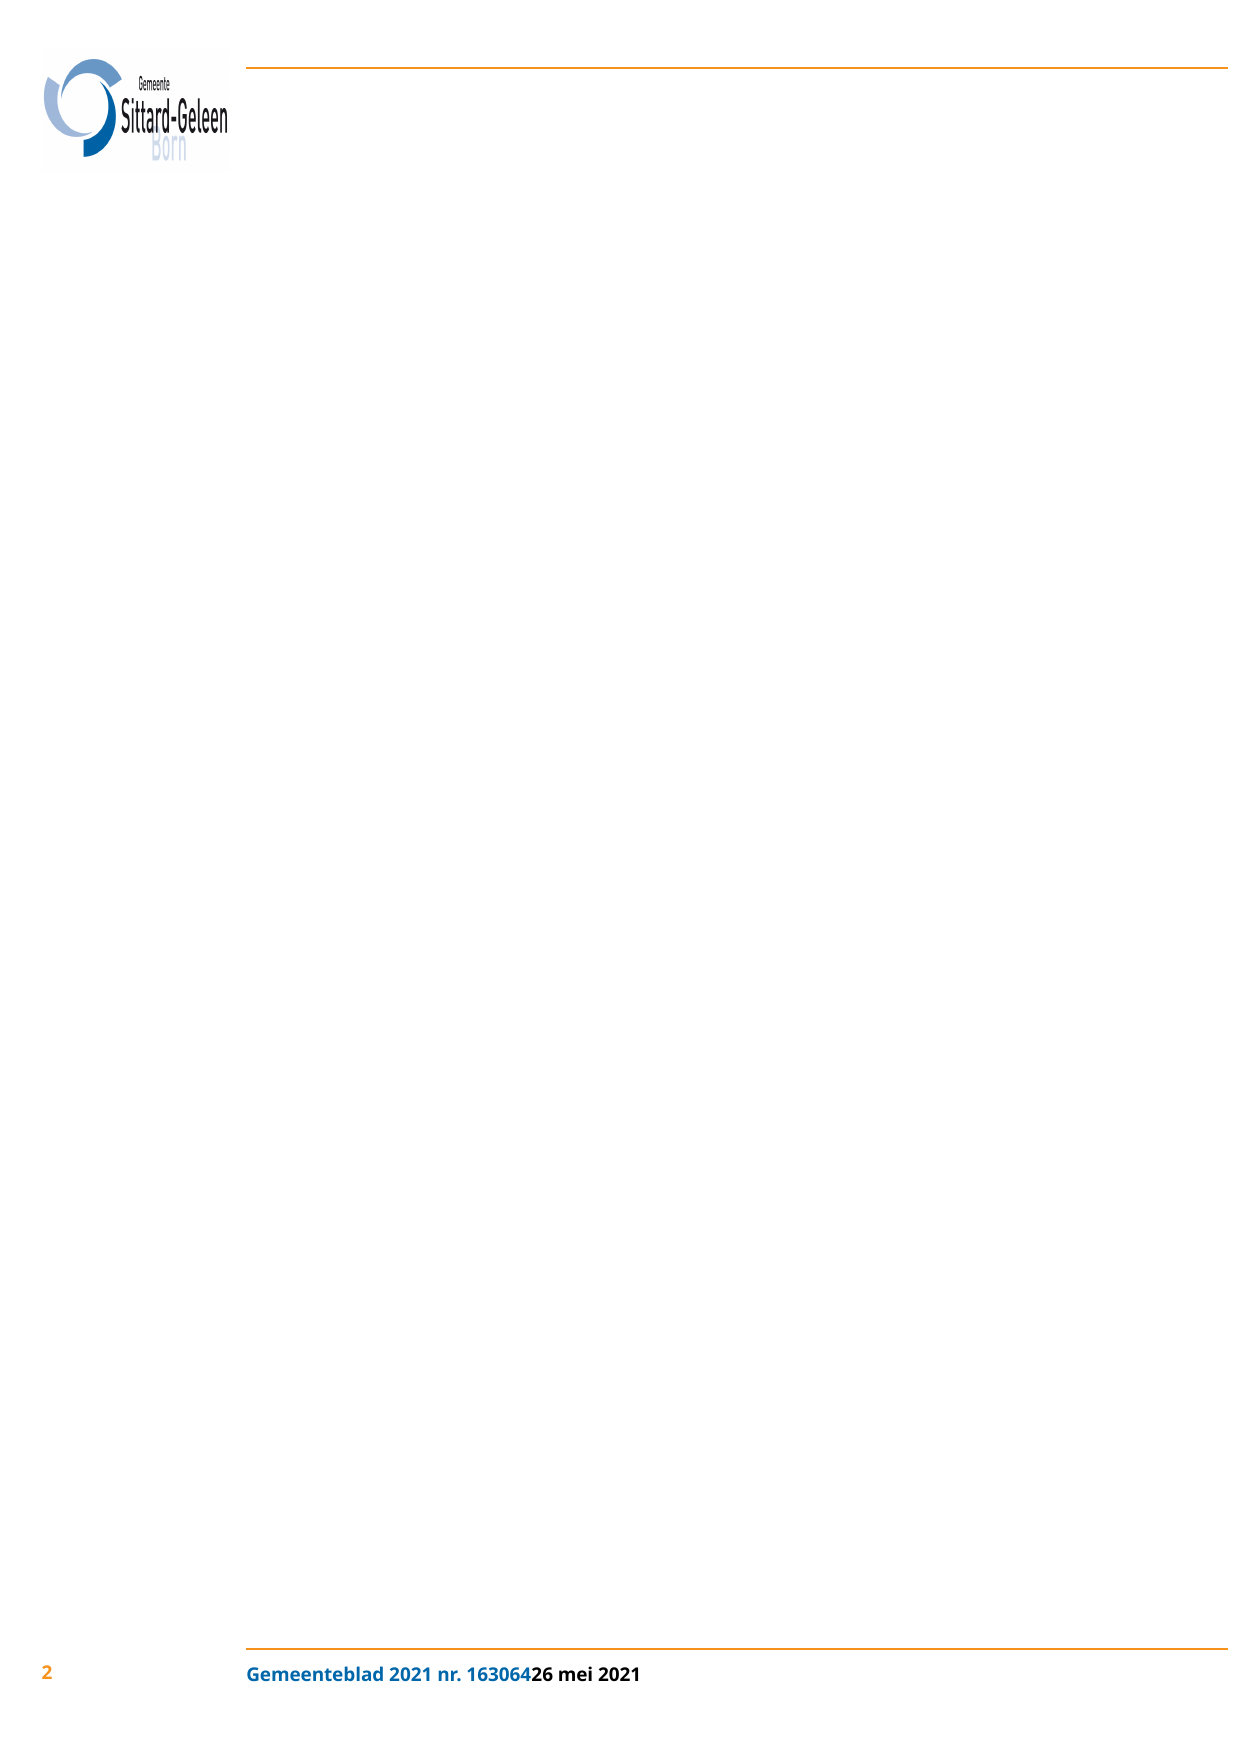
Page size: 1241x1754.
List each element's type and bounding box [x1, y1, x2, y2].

picture [41, 47, 231, 172]
